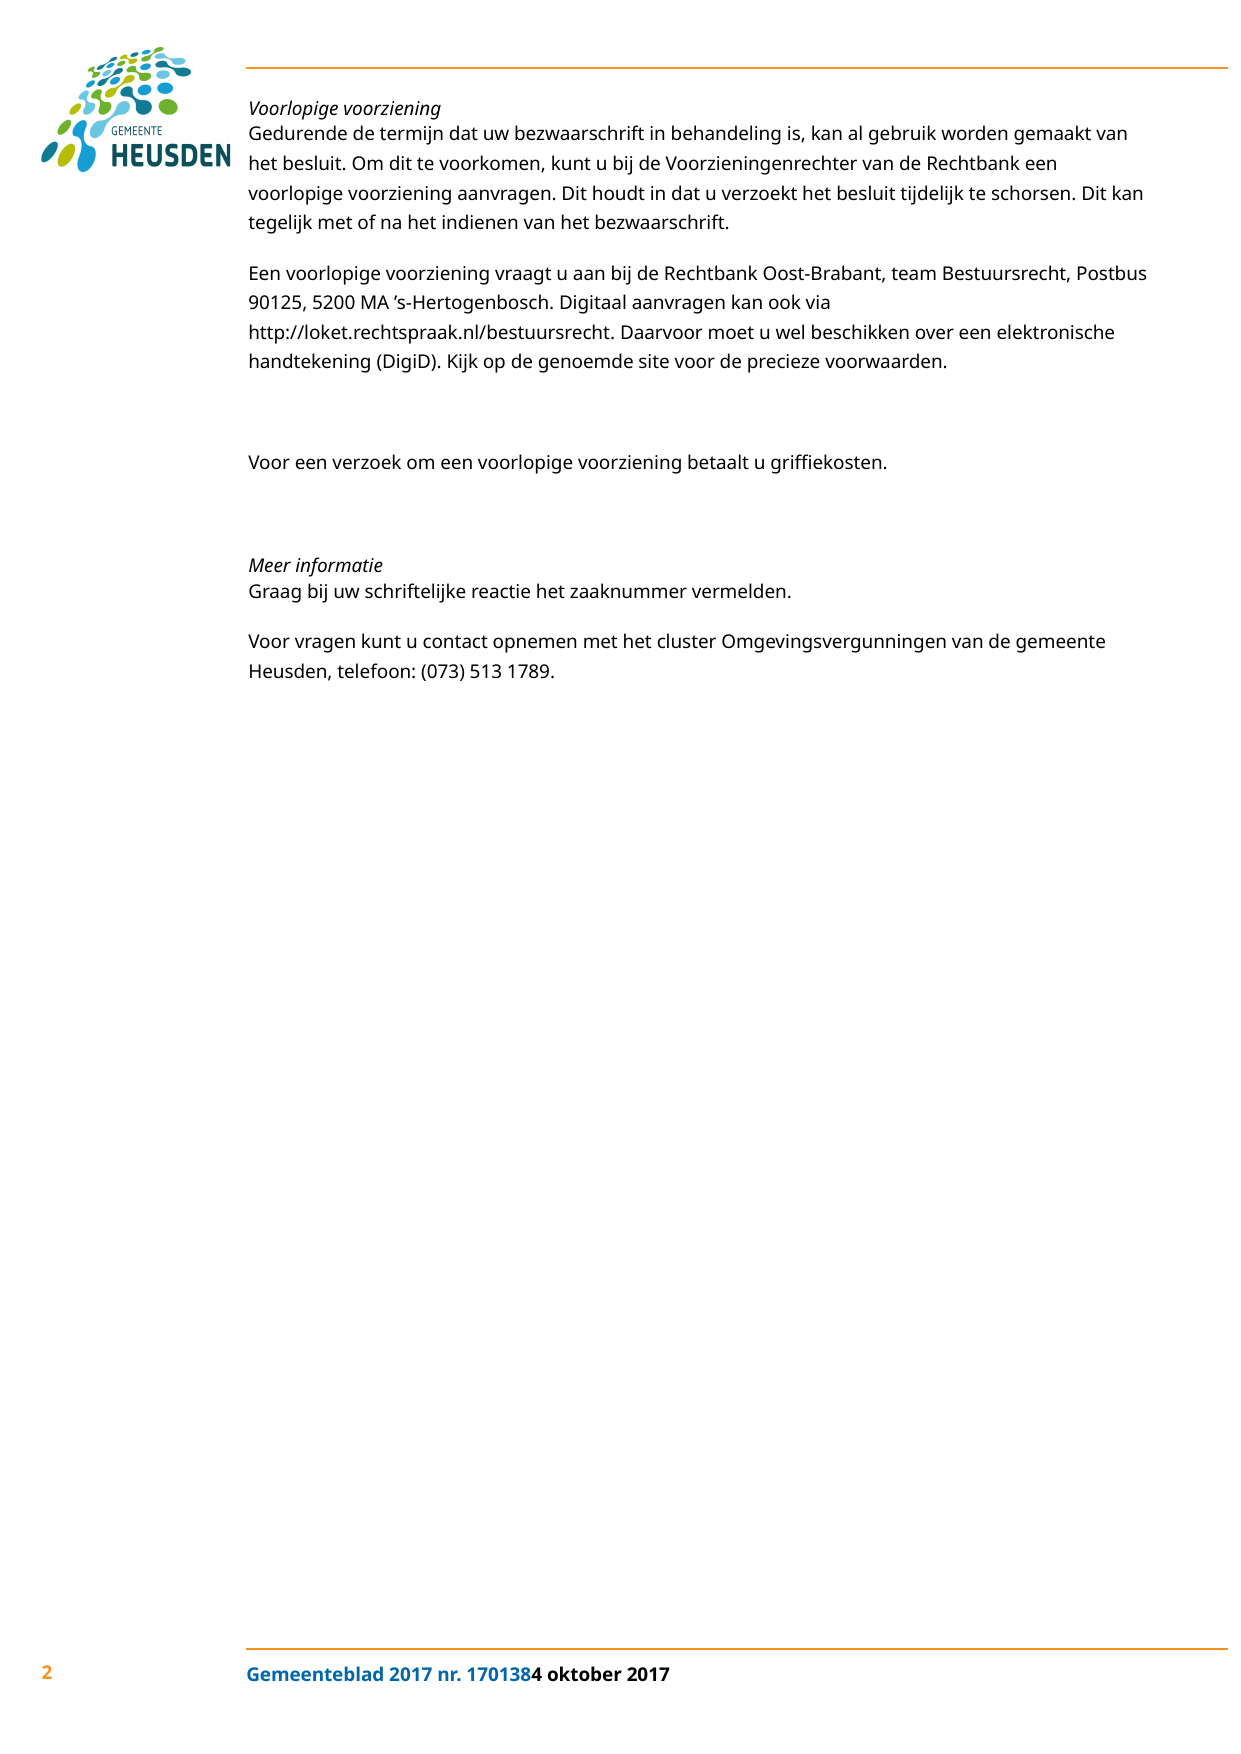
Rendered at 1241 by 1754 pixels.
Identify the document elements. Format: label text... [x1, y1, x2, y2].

text Voor vragen kunt u contact opnemen met het cluster Omgevingsvergunningen van de gemeente Heusden, telefoon: (073) 513 1789. [248, 629, 1152, 684]
text Gedurende de termijn dat uw bezwaarschrift in behandeling is, kan al gebruik worden gemaakt van het besluit. Om dit te voorkomen, kunt u bij de Voorzieningenrechter van de Rechtbank een voorlopige voorziening aanvragen. Dit houdt in dat u verzoekt het besluit tijdelijk te schorsen. Dit kan tegelijk met of na het indienen van het bezwaarschrift. [248, 121, 1152, 235]
text Een voorlopige voorziening vraagt u aan bij de Rechtbank Oost-Brabant, team Bestuursrecht, Postbus 90125, 5200 MA ’s-Hertogenbosch. Digitaal aanvragen kan ook via http://loket.rechtspraak.nl/bestuursrecht. Daarvoor moet u wel beschikken over een elektronische handtekening (DigiD). Kijk op de genoemde site voor de precieze voorwaarden. [248, 260, 1152, 374]
text Meer informatie [248, 552, 1152, 578]
text Graag bij uw schriftelijke reactie het zaaknummer vermelden. [248, 578, 1152, 604]
picture [41, 47, 231, 172]
text Voorlopige voorziening [248, 95, 1152, 121]
text Voor een verzoek om een voorlopige voorziening betaalt u griffiekosten. [248, 449, 1152, 475]
